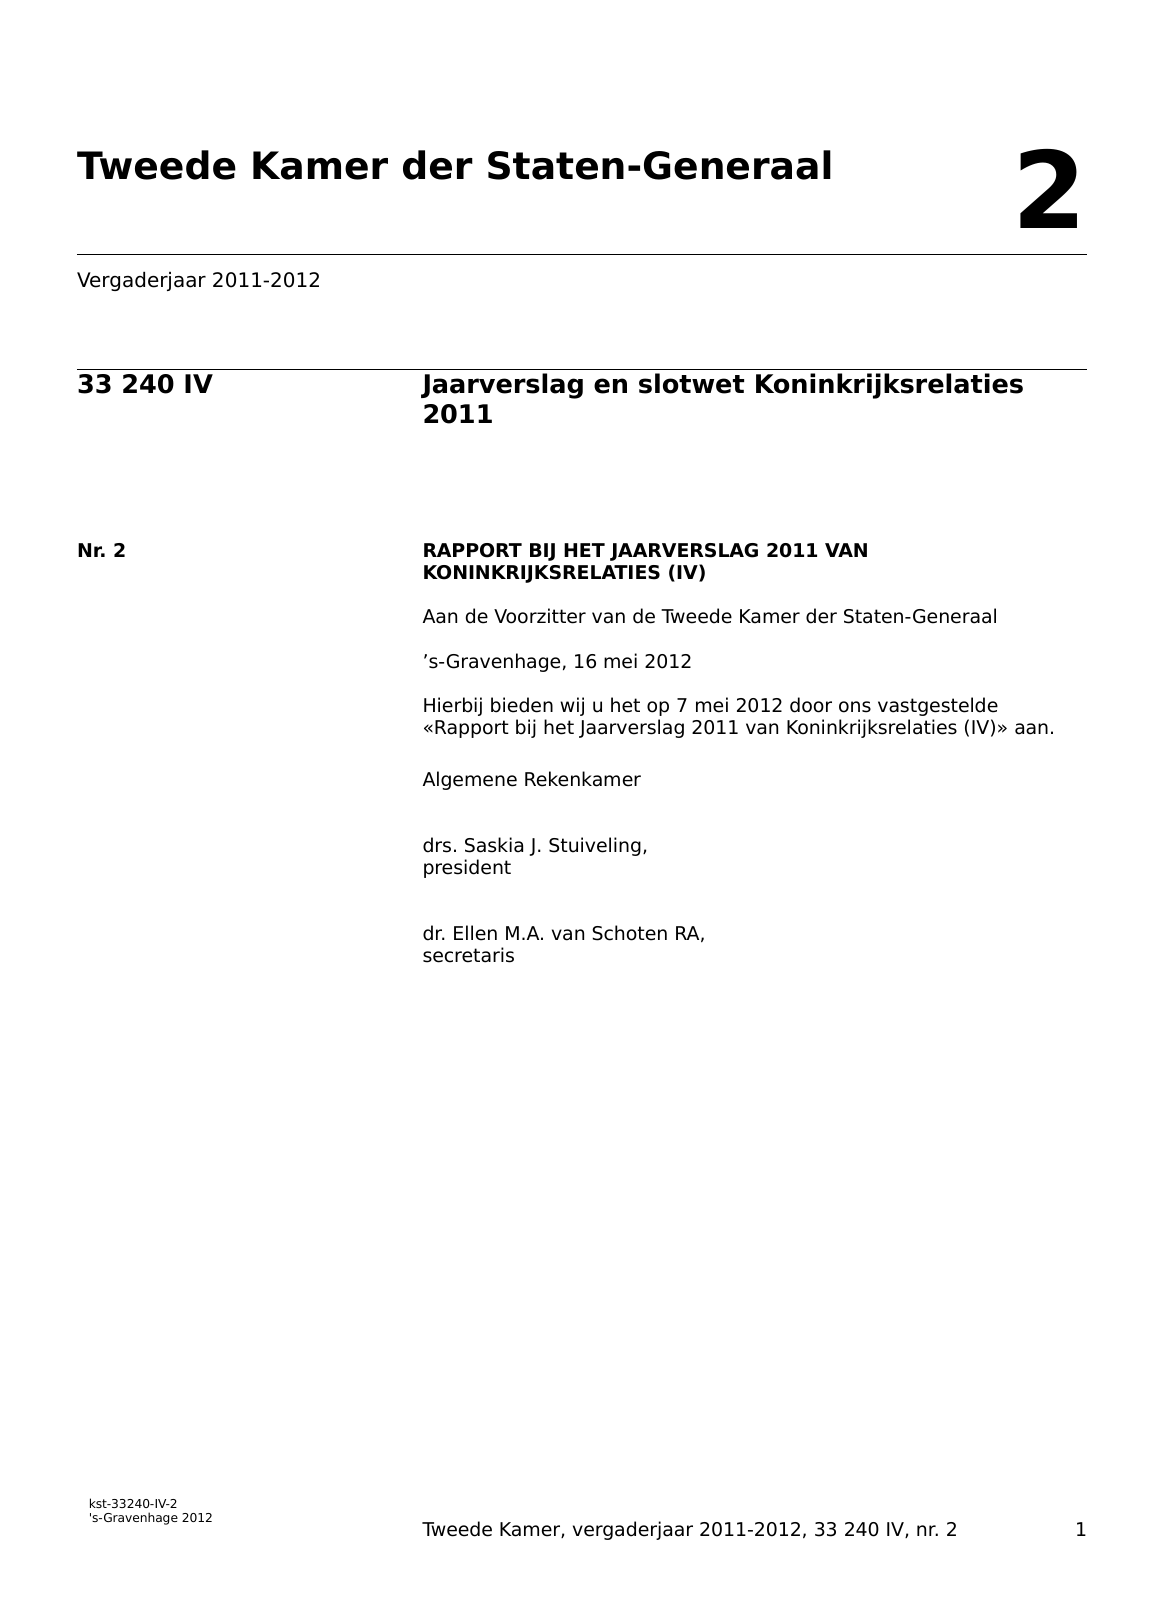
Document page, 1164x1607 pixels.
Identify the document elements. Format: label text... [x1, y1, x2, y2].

text ’s-Gravenhage, 16 mei 2012 [422, 651, 1087, 672]
subtitle Nr. 2 RAPPORT BIJ HET JAARVERSLAG 2011 VAN KONINKRIJKSRELATIES (IV) [77, 540, 1087, 584]
text Algemene Rekenkamer [422, 769, 1087, 791]
table_header 2 [886, 130, 1087, 254]
text 's-Gravenhage 2012 [88, 1511, 323, 1525]
subtitle 33 240 IV Jaarverslag en slotwet Koninkrijksrelaties 2011 [77, 370, 1087, 429]
table_header Tweede Kamer der Staten-Generaal [77, 130, 886, 254]
text dr. Ellen M.A. van Schoten RA, secretaris [422, 901, 1087, 967]
text drs. Saskia J. Stuiveling, president [422, 813, 1087, 879]
text Hierbij bieden wij u het op 7 mei 2012 door ons vastgestelde «Rapport bij het Jaarverslag 2011 van Koninkrijksrelaties (IV)» aan. [422, 695, 1087, 739]
text Aan de Voorzitter van de Tweede Kamer der Staten-Generaal [422, 606, 1087, 628]
text kst-33240-IV-2 [88, 1497, 323, 1511]
table_cell Vergaderjaar 2011-2012 [77, 255, 1087, 369]
